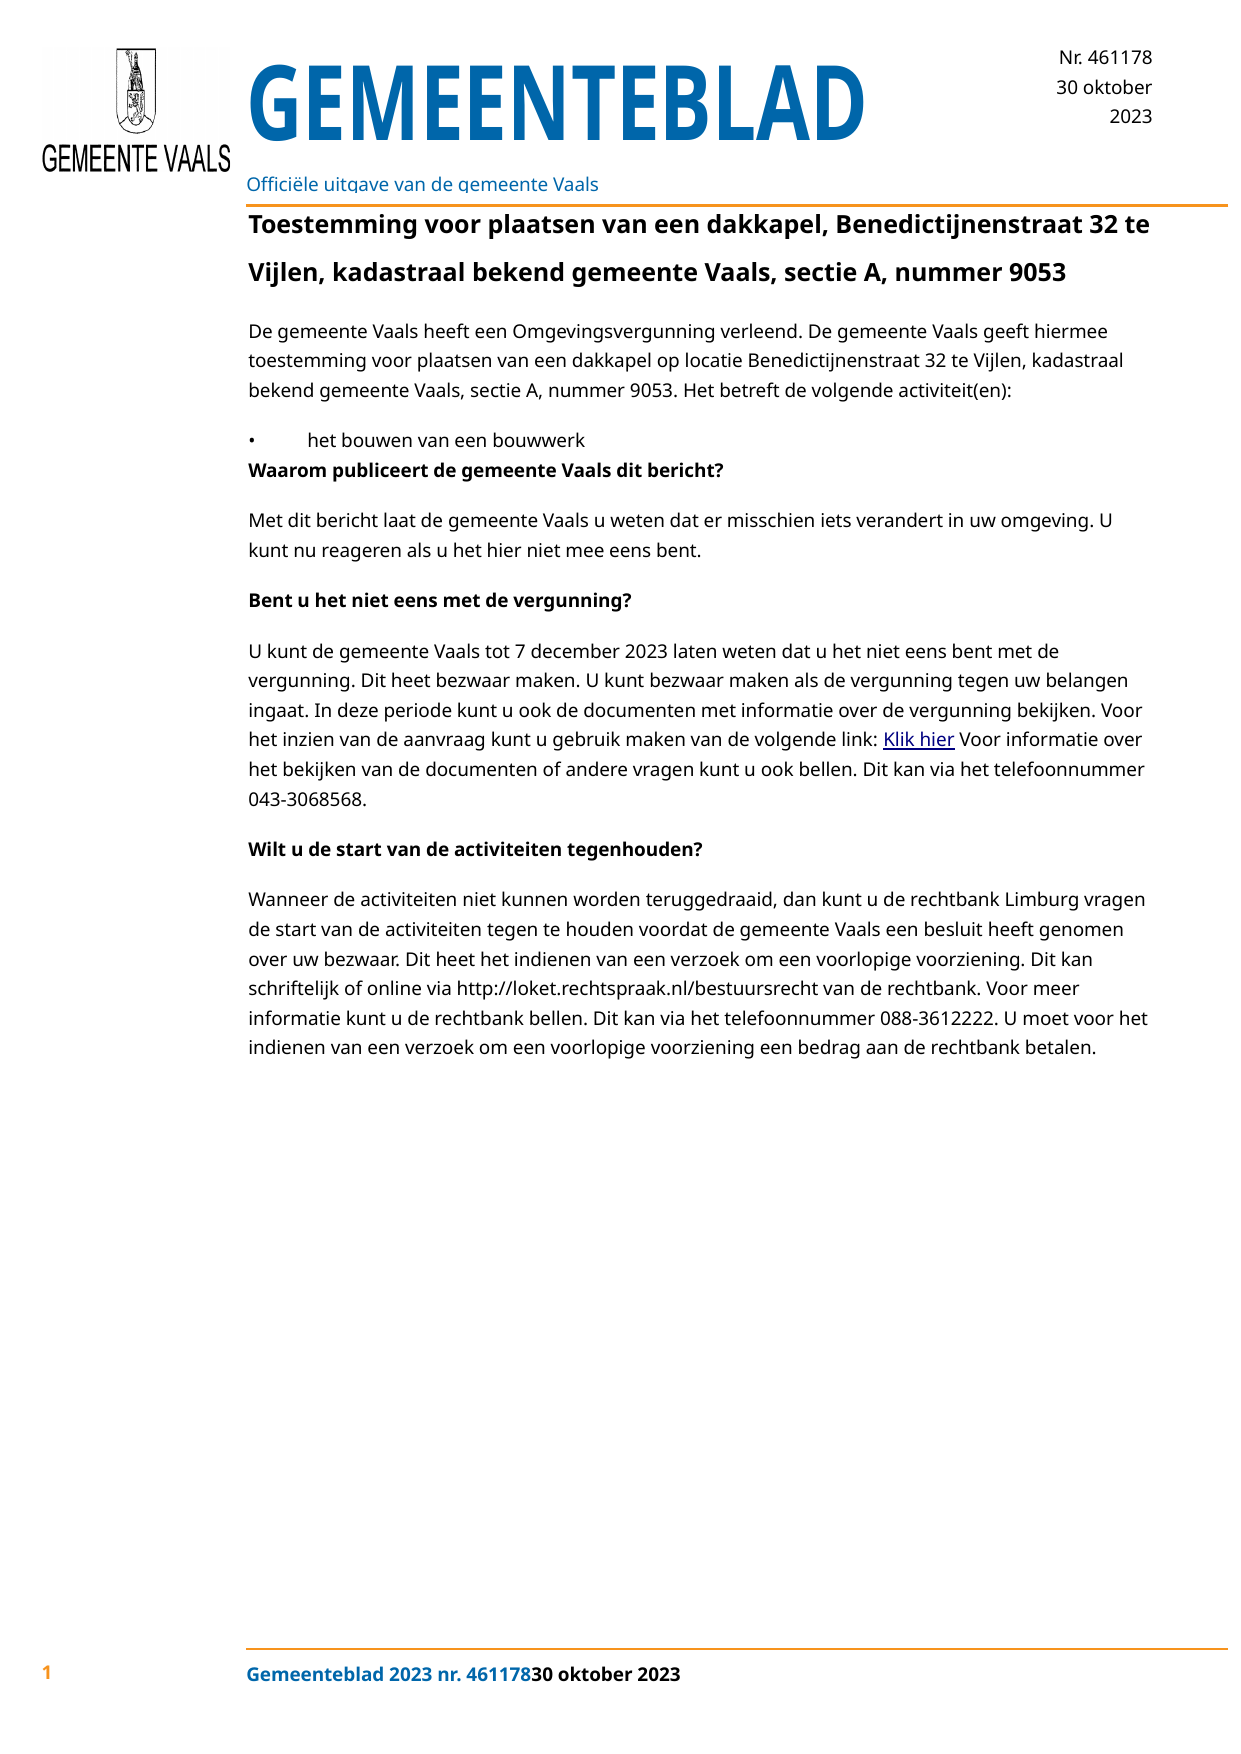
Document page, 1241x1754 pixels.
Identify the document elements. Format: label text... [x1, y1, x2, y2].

text De gemeente Vaals heeft een Omgevingsvergunning verleend. De gemeente Vaals geeft hiermee toestemming voor plaatsen van een dakkapel op locatie Benedictijnenstraat 32 te Vijlen, kadastraal bekend gemeente Vaals, sectie A, nummer 9053. Het betreft de volgende activiteit(en): [248, 318, 1152, 403]
text Toestemming voor plaatsen van een dakkapel, Benedictijnenstraat 32 te Vijlen, kadastraal bekend gemeente Vaals, sectie A, nummer 9053 [248, 207, 1152, 288]
text Waarom publiceert de gemeente Vaals dit bericht? [248, 457, 1152, 483]
picture [41, 47, 231, 172]
text Wilt u de start van de activiteiten tegenhouden? [248, 836, 1152, 862]
list het bouwen van een bouwwerk [248, 427, 1152, 453]
text Bent u het niet eens met de vergunning? [248, 587, 1152, 613]
text Met dit bericht laat de gemeente Vaals u weten dat er misschien iets verandert in uw omgeving. U kunt nu reageren als u het hier niet mee eens bent. [248, 507, 1152, 563]
text U kunt de gemeente Vaals tot 7 december 2023 laten weten dat u het niet eens bent met de vergunning. Dit heet bezwaar maken. U kunt bezwaar maken als de vergunning tegen uw belangen ingaat. In deze periode kunt u ook de documenten met informatie over de vergunning bekijken. Voor het inzien van de aanvraag kunt u gebruik maken van de volgende link: Klik hier Voor informatie over het bekijken van de documenten of andere vragen kunt u ook bellen. Dit kan via het telefoonnummer 043-3068568. [248, 638, 1152, 812]
text Wanneer de activiteiten niet kunnen worden teruggedraaid, dan kunt u de rechtbank Limburg vragen de start van de activiteiten tegen te houden voordat de gemeente Vaals een besluit heeft genomen over uw bezwaar. Dit heet het indienen van een verzoek om een voorlopige voorziening. Dit kan schriftelijk of online via http://loket.rechtspraak.nl/bestuursrecht van de rechtbank. Voor meer informatie kunt u de rechtbank bellen. Dit kan via het telefoonnummer 088-3612222. U moet voor het indienen van een verzoek om een voorlopige voorziening een bedrag aan de rechtbank betalen. [248, 887, 1152, 1060]
